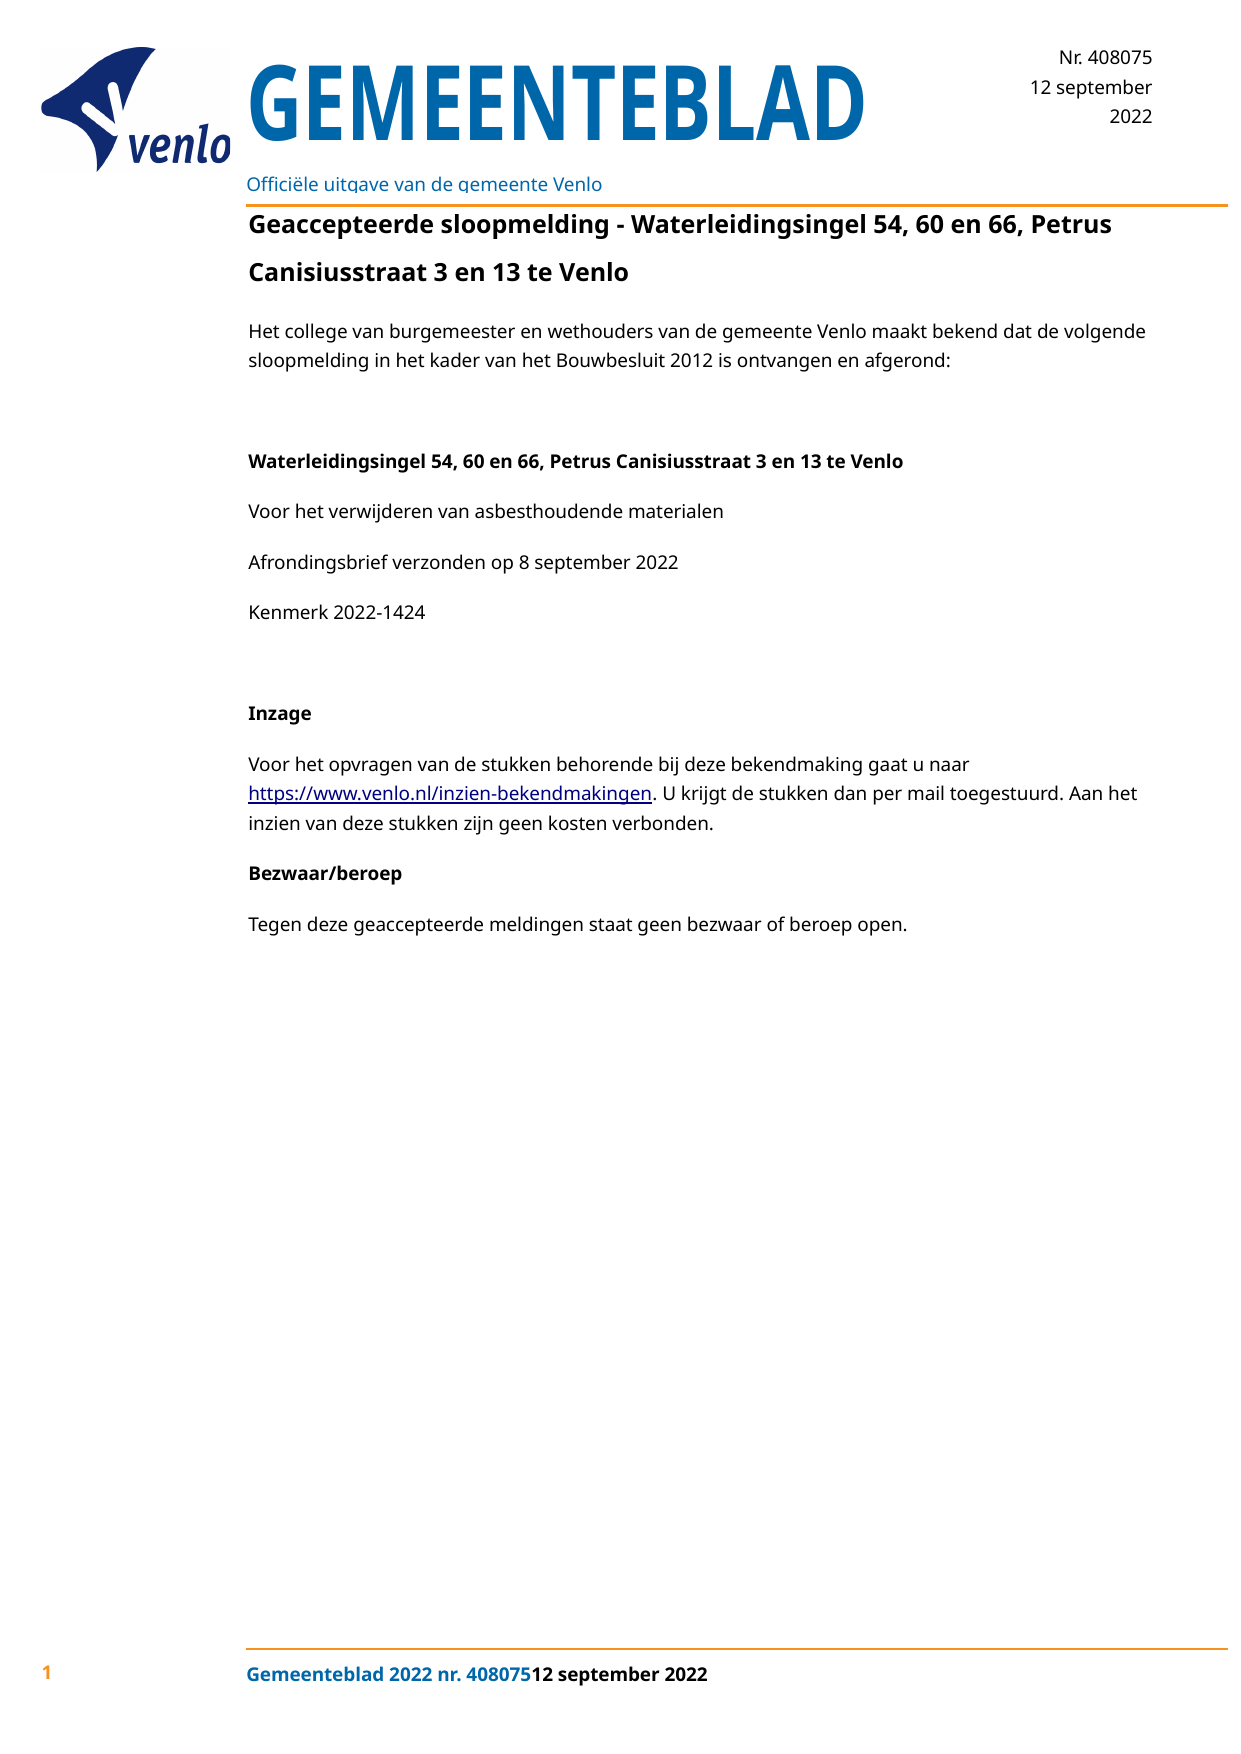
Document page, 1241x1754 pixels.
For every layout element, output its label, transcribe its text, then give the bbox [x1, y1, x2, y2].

text Voor het verwijderen van asbesthoudende materialen [248, 499, 1152, 524]
text Bezwaar/beroep [248, 860, 1152, 886]
text Het college van burgemeester en wethouders van de gemeente Venlo maakt bekend dat de volgende sloopmelding in het kader van het Bouwbesluit 2012 is ontvangen en afgerond: [248, 318, 1152, 373]
picture [41, 47, 231, 172]
text Voor het opvragen van de stukken behorende bij deze bekendmaking gaat u naar https://www.venlo.nl/inzien-bekendmakingen. U krijgt de stukken dan per mail toegestuurd. Aan het inzien van deze stukken zijn geen kosten verbonden. [248, 751, 1152, 836]
text Geaccepteerde sloopmelding - Waterleidingsingel 54, 60 en 66, Petrus Canisiusstraat 3 en 13 te Venlo [248, 207, 1152, 288]
text Kenmerk 2022-1424 [248, 599, 1152, 625]
text Tegen deze geaccepteerde meldingen staat geen bezwaar of beroep open. [248, 911, 1152, 937]
text Inzage [248, 700, 1152, 726]
text Waterleidingsingel 54, 60 en 66, Petrus Canisiusstraat 3 en 13 te Venlo [248, 448, 1152, 474]
text Afrondingsbrief verzonden op 8 september 2022 [248, 549, 1152, 575]
